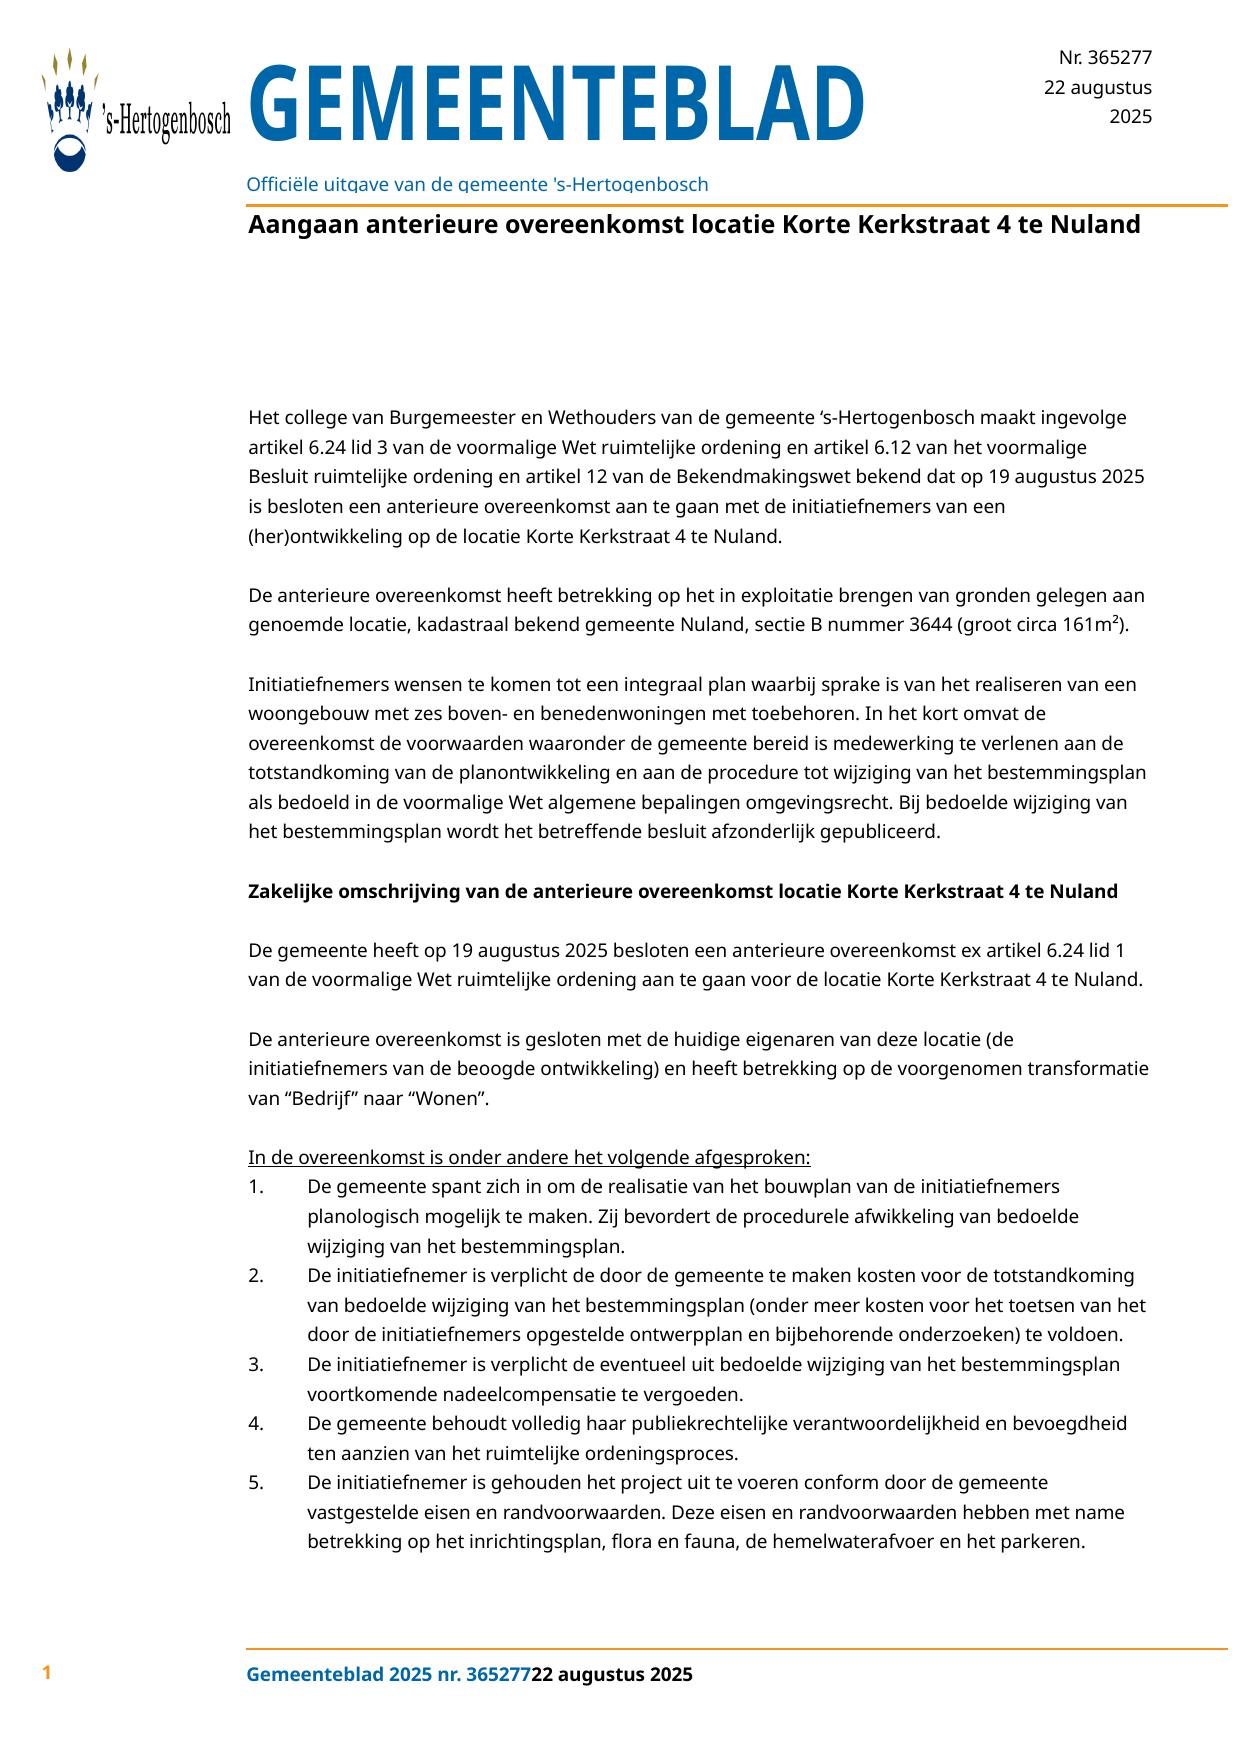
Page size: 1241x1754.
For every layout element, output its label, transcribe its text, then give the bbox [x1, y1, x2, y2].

text Zakelijke omschrijving van de anterieure overeenkomst locatie Korte Kerkstraat 4 te Nuland [248, 878, 1152, 903]
text In de overeenkomst is onder andere het volgende afgesproken: [248, 1144, 1152, 1170]
text Het college van Burgemeester en Wethouders van de gemeente ‘s-Hertogenbosch maakt ingevolge artikel 6.24 lid 3 van de voormalige Wet ruimtelijke ordening en artikel 6.12 van het voormalige Besluit ruimtelijke ordening en artikel 12 van de Bekendmakingswet bekend dat op 19 augustus 2025 is besloten een anterieure overeenkomst aan te gaan met de initiatiefnemers van een (her)ontwikkeling op de locatie Korte Kerkstraat 4 te Nuland. [248, 404, 1152, 548]
list De initiatiefnemer is verplicht de eventueel uit bedoelde wijziging van het bestemmingsplan voortkomende nadeelcompensatie te vergoeden. [248, 1351, 1152, 1406]
text De anterieure overeenkomst is gesloten met de huidige eigenaren van deze locatie (de initiatiefnemers van de beoogde ontwikkeling) en heeft betrekking op de voorgenomen transformatie van “Bedrijf” naar “Wonen”. [248, 1026, 1152, 1111]
list De gemeente behoudt volledig haar publiekrechtelijke verantwoordelijkheid en bevoegdheid ten aanzien van het ruimtelijke ordeningsproces. [248, 1410, 1152, 1466]
picture [41, 47, 231, 172]
text Aangaan anterieure overeenkomst locatie Korte Kerkstraat 4 te Nuland [248, 207, 1152, 241]
list De initiatiefnemer is verplicht de door de gemeente te maken kosten voor de totstandkoming van bedoelde wijziging van het bestemmingsplan (onder meer kosten voor het toetsen van het door de initiatiefnemers opgestelde ontwerpplan en bijbehorende onderzoeken) te voldoen. [248, 1262, 1152, 1347]
text De gemeente heeft op 19 augustus 2025 besloten een anterieure overeenkomst ex artikel 6.24 lid 1 van de voormalige Wet ruimtelijke ordening aan te gaan voor de locatie Korte Kerkstraat 4 te Nuland. [248, 937, 1152, 992]
text Initiatiefnemers wensen te komen tot een integraal plan waarbij sprake is van het realiseren van een woongebouw met zes boven- en benedenwoningen met toebehoren. In het kort omvat de overeenkomst de voorwaarden waaronder de gemeente bereid is medewerking te verlenen aan de totstandkoming van de planontwikkeling en aan de procedure tot wijziging van het bestemmingsplan als bedoeld in de voormalige Wet algemene bepalingen omgevingsrecht. Bij bedoelde wijziging van het bestemmingsplan wordt het betreffende besluit afzonderlijk gepubliceerd. [248, 671, 1152, 844]
text De anterieure overeenkomst heeft betrekking op het in exploitatie brengen van gronden gelegen aan genoemde locatie, kadastraal bekend gemeente Nuland, sectie B nummer 3644 (groot circa 161m²). [248, 582, 1152, 637]
list De initiatiefnemer is gehouden het project uit te voeren conform door de gemeente vastgestelde eisen en randvoorwaarden. Deze eisen en randvoorwaarden hebben met name betrekking op het inrichtingsplan, flora en fauna, de hemelwaterafvoer en het parkeren. [248, 1469, 1152, 1554]
list De gemeente spant zich in om de realisatie van het bouwplan van de initiatiefnemers planologisch mogelijk te maken. Zij bevordert de procedurele afwikkeling van bedoelde wijziging van het bestemmingsplan. [248, 1174, 1152, 1258]
